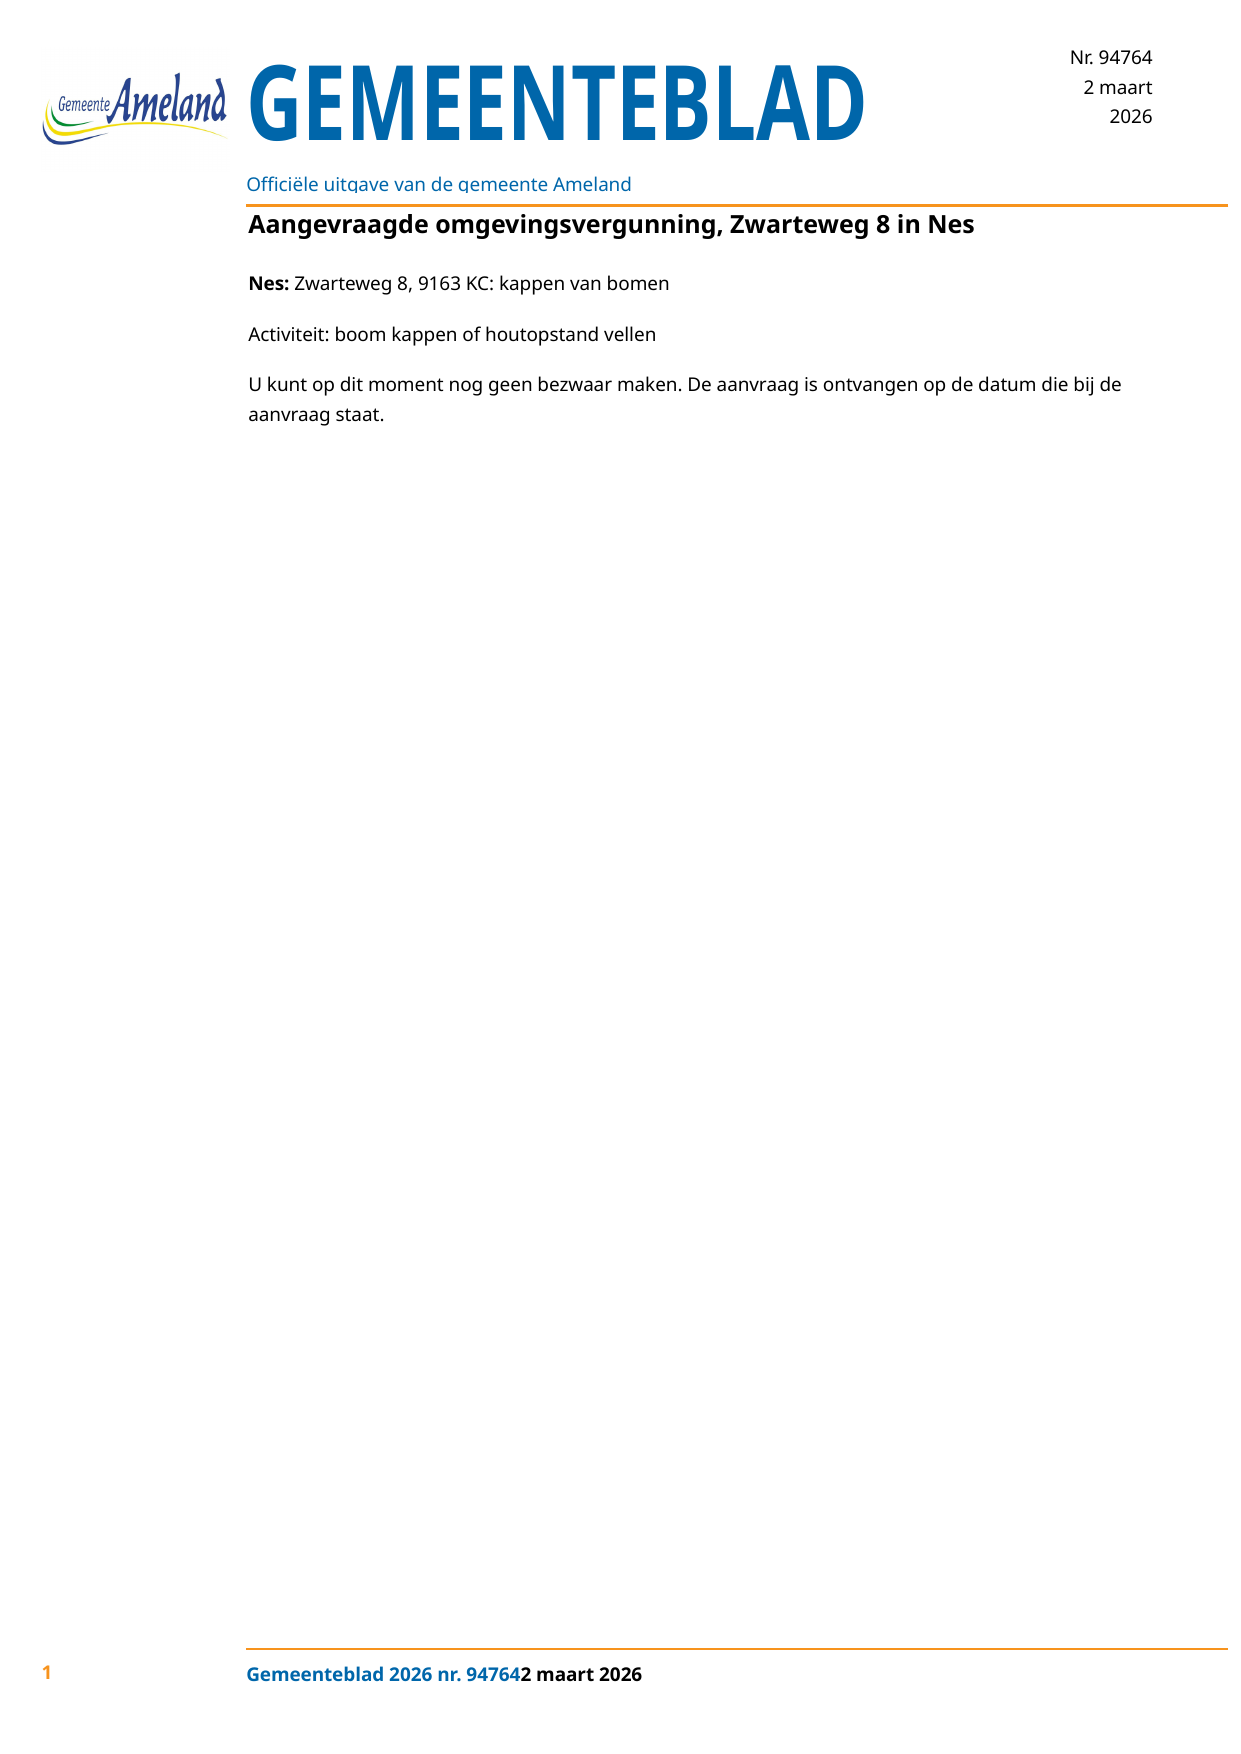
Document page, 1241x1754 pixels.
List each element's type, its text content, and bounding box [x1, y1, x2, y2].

picture [41, 47, 231, 172]
text Nes: Zwarteweg 8, 9163 KC: kappen van bomen [248, 270, 1152, 296]
text Activiteit: boom kappen of houtopstand vellen [248, 321, 1152, 346]
text Aangevraagde omgevingsvergunning, Zwarteweg 8 in Nes [248, 207, 1152, 241]
text U kunt op dit moment nog geen bezwaar maken. De aanvraag is ontvangen op de datum die bij de aanvraag staat. [248, 371, 1152, 426]
